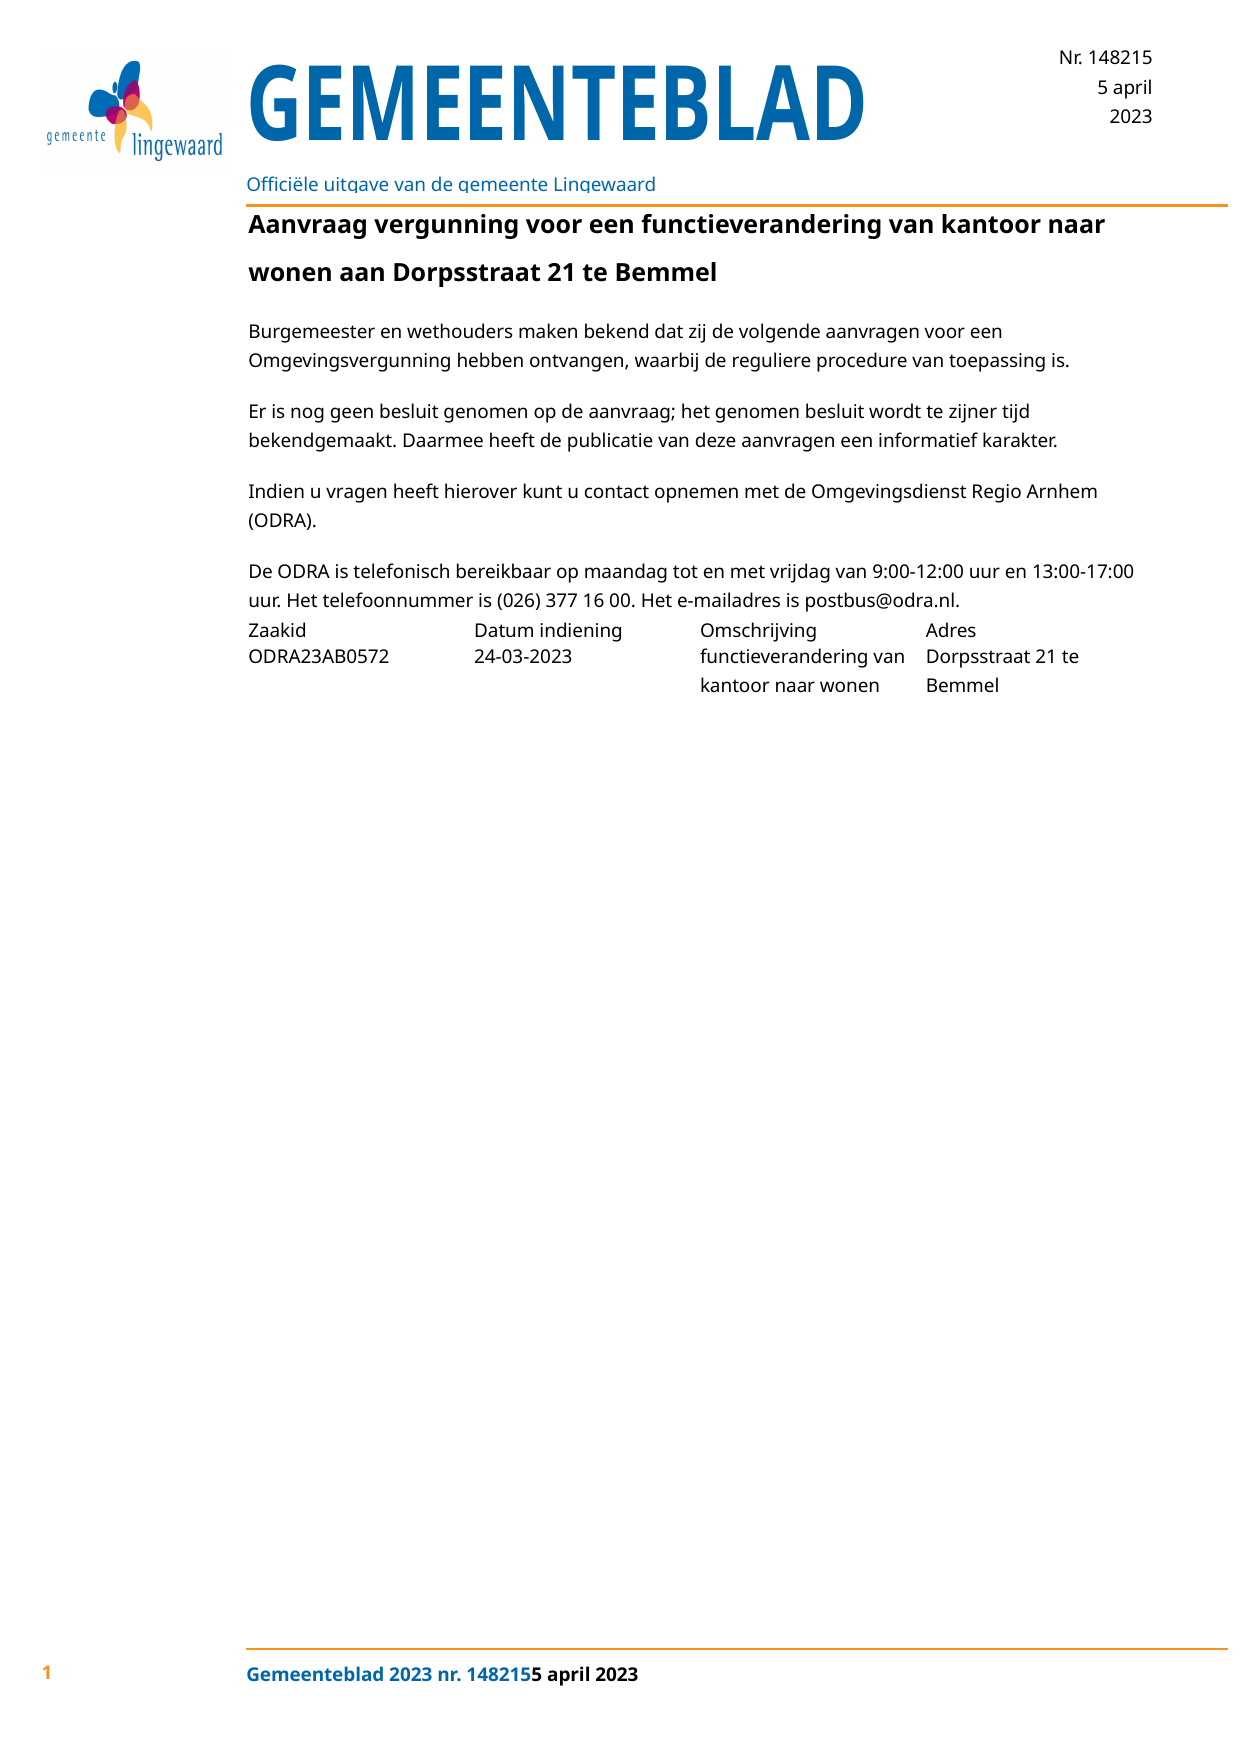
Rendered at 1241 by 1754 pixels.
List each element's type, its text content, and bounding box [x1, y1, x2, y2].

picture [41, 47, 231, 172]
table_header Zaakid [248, 617, 474, 643]
table_header Omschrijving [700, 617, 926, 643]
text Burgemeester en wethouders maken bekend dat zij de volgende aanvragen voor een Omgevingsvergunning hebben ontvangen, waarbij de reguliere procedure van toepassing is. [248, 318, 1152, 373]
table_cell ODRA23AB0572 [248, 643, 474, 698]
table_cell functieverandering van kantoor naar wonen [700, 643, 926, 698]
table_cell Dorpsstraat 21 te Bemmel [926, 643, 1152, 698]
text Indien u vragen heeft hierover kunt u contact opnemen met de Omgevingsdienst Regio Arnhem (ODRA). [248, 478, 1152, 533]
table_header Adres [926, 617, 1152, 643]
table_header Datum indiening [474, 617, 700, 643]
text De ODRA is telefonisch bereikbaar op maandag tot en met vrijdag van 9:00-12:00 uur en 13:00-17:00 uur. Het telefoonnummer is (026) 377 16 00. Het e-mailadres is postbus@odra.nl. [248, 558, 1152, 613]
table_cell 24-03-2023 [474, 643, 700, 698]
text Er is nog geen besluit genomen op de aanvraag; het genomen besluit wordt te zijner tijd bekendgemaakt. Daarmee heeft de publicatie van deze aanvragen een informatief karakter. [248, 398, 1152, 453]
text Aanvraag vergunning voor een functieverandering van kantoor naar wonen aan Dorpsstraat 21 te Bemmel [248, 207, 1152, 288]
